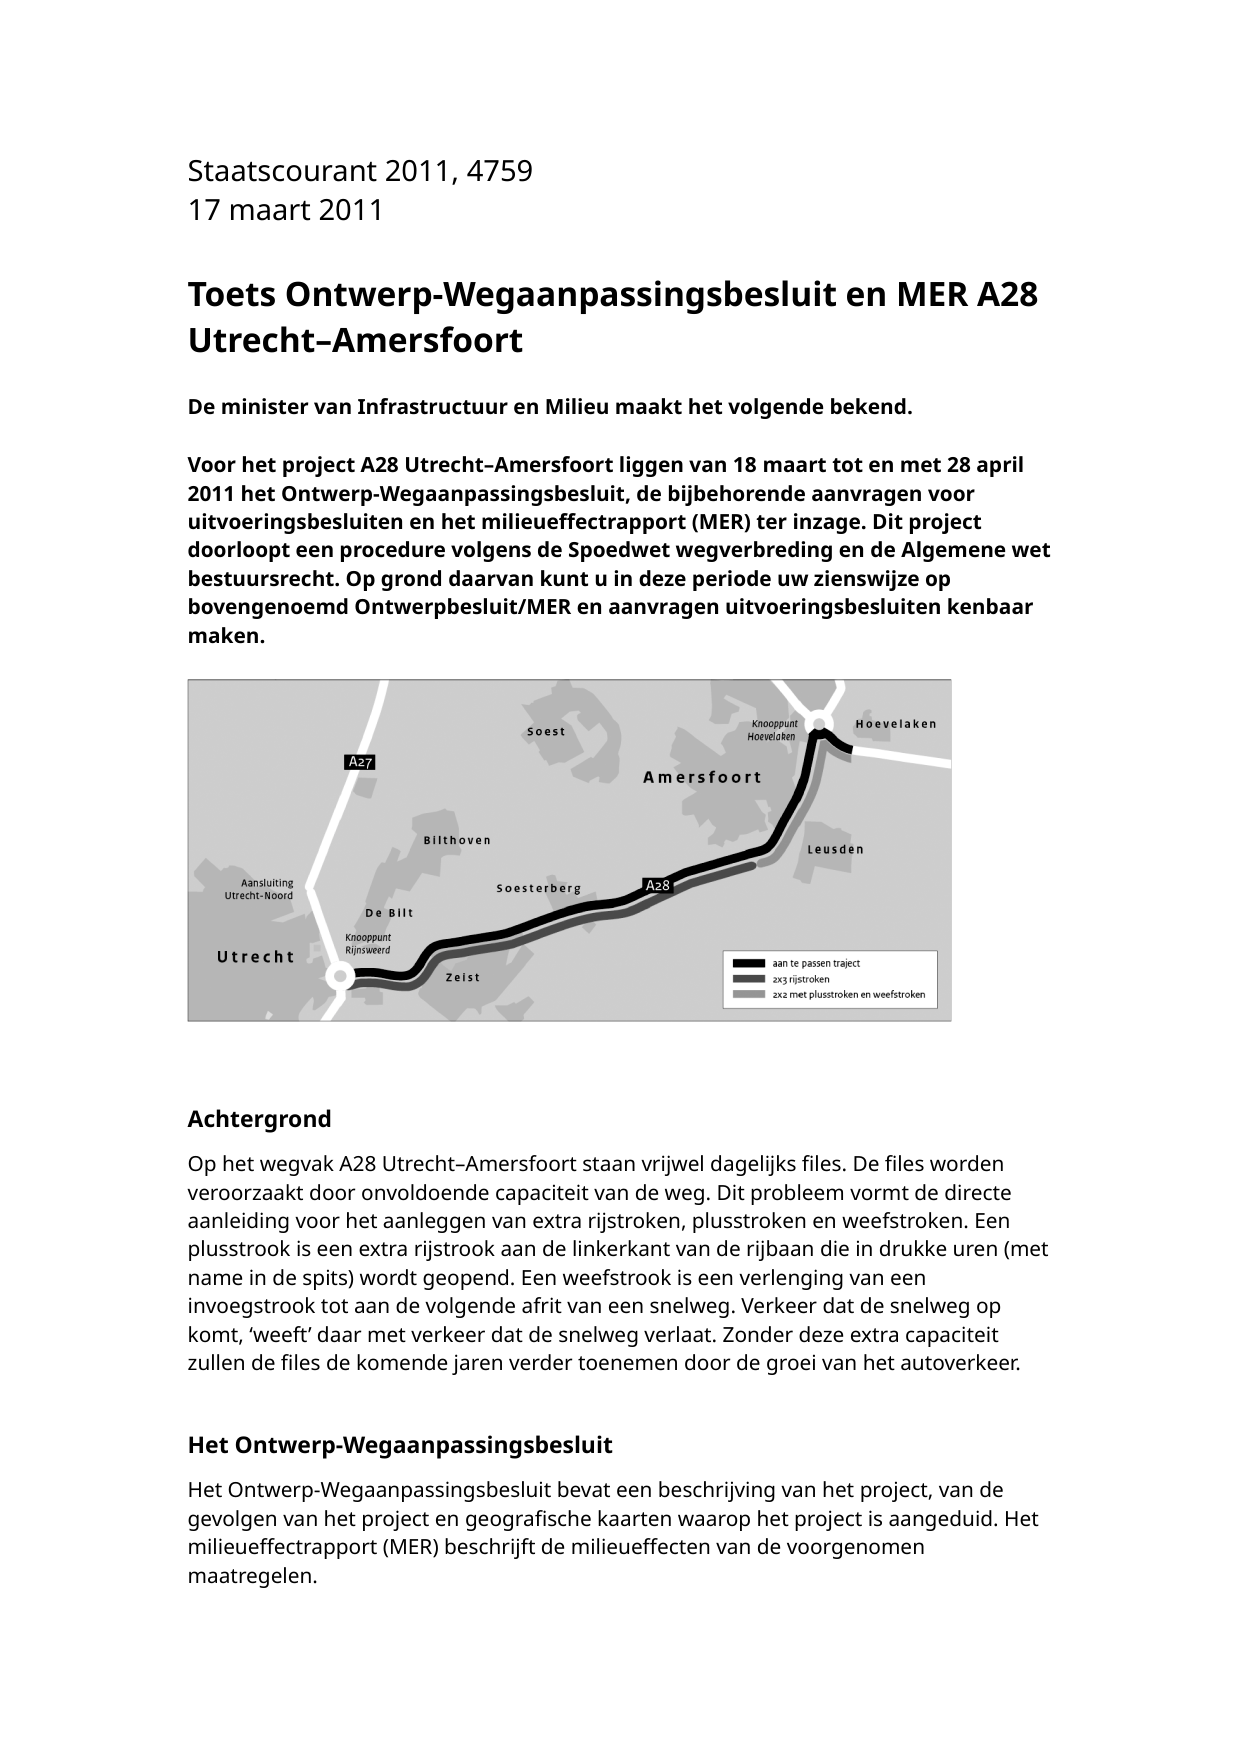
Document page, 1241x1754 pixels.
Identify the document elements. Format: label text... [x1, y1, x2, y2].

text 17 maart 2011 [187, 190, 1053, 229]
subtitle Toets Ontwerp-Wegaanpassingsbesluit en MER A28 Utrecht–Amersfoort [187, 271, 1053, 362]
subtitle Achtergrond [187, 1103, 1053, 1134]
text Staatscourant 2011, 4759 [187, 150, 1053, 190]
text Op het wegvak A28 Utrecht–Amersfoort staan vrijwel dagelijks files. De files worden veroorzaakt door onvoldoende capaciteit van de weg. Dit probleem vormt de directe aanleiding voor het aanleggen van extra rijstroken, plusstroken en weefstroken. Een plusstrook is een extra rijstrook aan de linkerkant van de rijbaan die in drukke uren (met name in de spits) wordt geopend. Een weefstrook is een verlenging van een invoegstrook tot aan de volgende afrit van een snelweg. Verkeer dat de snelweg op komt, ‘weeft’ daar met verkeer dat de snelweg verlaat. Zonder deze extra capaciteit zullen de files de komende jaren verder toenemen door de groei van het autoverkeer. [187, 1149, 1053, 1377]
subtitle Het Ontwerp-Wegaanpassingsbesluit [187, 1429, 1053, 1461]
picture [187, 679, 952, 1022]
text Voor het project A28 Utrecht–Amersfoort liggen van 18 maart tot en met 28 april 2011 het Ontwerp-Wegaanpassingsbesluit, de bijbehorende aanvragen voor uitvoeringsbesluiten en het milieueffectrapport (MER) ter inzage. Dit project doorloopt een procedure volgens de Spoedwet wegverbreding en de Algemene wet bestuursrecht. Op grond daarvan kunt u in deze periode uw zienswijze op bovengenoemd Ontwerpbesluit/MER en aanvragen uitvoeringsbesluiten kenbaar maken. [187, 450, 1053, 649]
text Het Ontwerp-Wegaanpassingsbesluit bevat een beschrijving van het project, van de gevolgen van het project en geografische kaarten waarop het project is aangeduid. Het milieueffectrapport (MER) beschrijft de milieueffecten van de voorgenomen maatregelen. [187, 1476, 1053, 1589]
text De minister van Infrastructuur en Milieu maakt het volgende bekend. [187, 392, 1053, 420]
